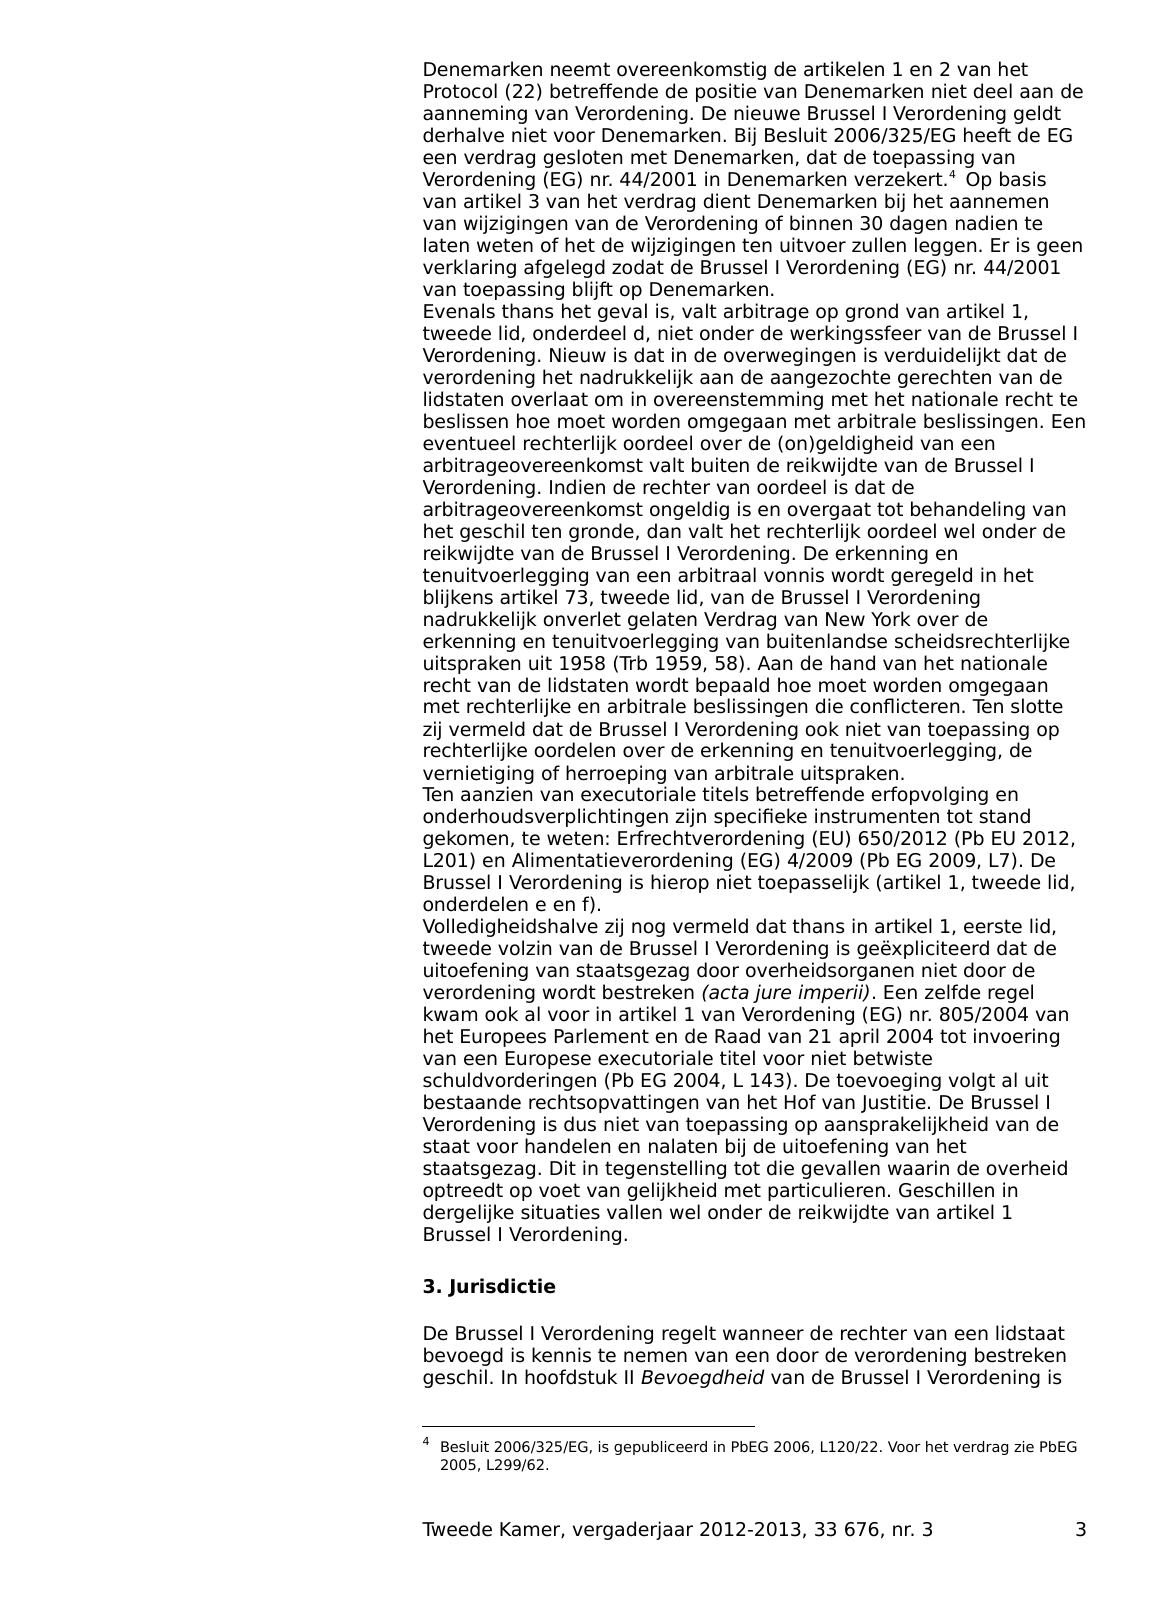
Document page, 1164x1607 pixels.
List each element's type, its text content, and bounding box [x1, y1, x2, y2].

text Ten aanzien van executoriale titels betreffende erfopvolging en onderhoudsverplichtingen zijn specifieke instrumenten tot stand gekomen, te weten: Erfrechtverordening (EU) 650/2012 (Pb EU 2012, L201) en Alimentatieverordening (EG) 4/2009 (Pb EG 2009, L7). De Brussel I Verordening is hierop niet toepasselijk (artikel 1, tweede lid, onderdelen e en f). [422, 784, 1087, 916]
text Besluit 2006/325/EG, is gepubliceerd in PbEG 2006, L120/22. Voor het verdrag zie PbEG 2005, L299/62. [422, 1435, 1087, 1474]
text Evenals thans het geval is, valt arbitrage op grond van artikel 1, tweede lid, onderdeel d, niet onder de werkingssfeer van de Brussel I Verordening. Nieuw is dat in de overwegingen is verduidelijkt dat de verordening het nadrukkelijk aan de aangezochte gerechten van de lidstaten overlaat om in overeenstemming met het nationale recht te beslissen hoe moet worden omgegaan met arbitrale beslissingen. Een eventueel rechterlijk oordeel over de (on)geldigheid van een arbitrageovereenkomst valt buiten de reikwijdte van de Brussel I Verordening. Indien de rechter van oordeel is dat de arbitrageovereenkomst ongeldig is en overgaat tot behandeling van het geschil ten gronde, dan valt het rechterlijk oordeel wel onder de reikwijdte van de Brussel I Verordening. De erkenning en tenuitvoerlegging van een arbitraal vonnis wordt geregeld in het blijkens artikel 73, tweede lid, van de Brussel I Verordening nadrukkelijk onverlet gelaten Verdrag van New York over de erkenning en tenuitvoerlegging van buitenlandse scheidsrechterlijke uitspraken uit 1958 (Trb 1959, 58). Aan de hand van het nationale recht van de lidstaten wordt bepaald hoe moet worden omgegaan met rechterlijke en arbitrale beslissingen die conflicteren. Ten slotte zij vermeld dat de Brussel I Verordening ook niet van toepassing op rechterlijke oordelen over de erkenning en tenuitvoerlegging, de vernietiging of herroeping van arbitrale uitspraken. [422, 301, 1087, 784]
text Volledigheidshalve zij nog vermeld dat thans in artikel 1, eerste lid, tweede volzin van de Brussel I Verordening is geëxpliciteerd dat de uitoefening van staatsgezag door overheidsorganen niet door de verordening wordt bestreken (acta jure imperii). Een zelfde regel kwam ook al voor in artikel 1 van Verordening (EG) nr. 805/2004 van het Europees Parlement en de Raad van 21 april 2004 tot invoering van een Europese executoriale titel voor niet betwiste schuldvorderingen (Pb EG 2004, L 143). De toevoeging volgt al uit bestaande rechtsopvattingen van het Hof van Justitie. De Brussel I Verordening is dus niet van toepassing op aansprakelijkheid van de staat voor handelen en nalaten bij de uitoefening van het staatsgezag. Dit in tegenstelling tot die gevallen waarin de overheid optreedt op voet van gelijkheid met particulieren. Geschillen in dergelijke situaties vallen wel onder de reikwijdte van artikel 1 Brussel I Verordening. [422, 916, 1087, 1246]
text Denemarken neemt overeenkomstig de artikelen 1 en 2 van het Protocol (22) betreffende de positie van Denemarken niet deel aan de aanneming van Verordening. De nieuwe Brussel I Verordening geldt derhalve niet voor Denemarken. Bij Besluit 2006/325/EG heeft de EG een verdrag gesloten met Denemarken, dat de toepassing van Verordening (EG) nr. 44/2001 in Denemarken verzekert. Op basis van artikel 3 van het verdrag dient Denemarken bij het aannemen van wijzigingen van de Verordening of binnen 30 dagen nadien te laten weten of het de wijzigingen ten uitvoer zullen leggen. Er is geen verklaring afgelegd zodat de Brussel I Verordening (EG) nr. 44/2001 van toepassing blijft op Denemarken. [422, 59, 1087, 301]
text De Brussel I Verordening regelt wanneer de rechter van een lidstaat bevoegd is kennis te nemen van een door de verordening bestreken geschil. In hoofdstuk II Bevoegdheid van de Brussel I Verordening is [422, 1323, 1087, 1389]
subtitle 3. Jurisdictie [422, 1276, 1087, 1298]
